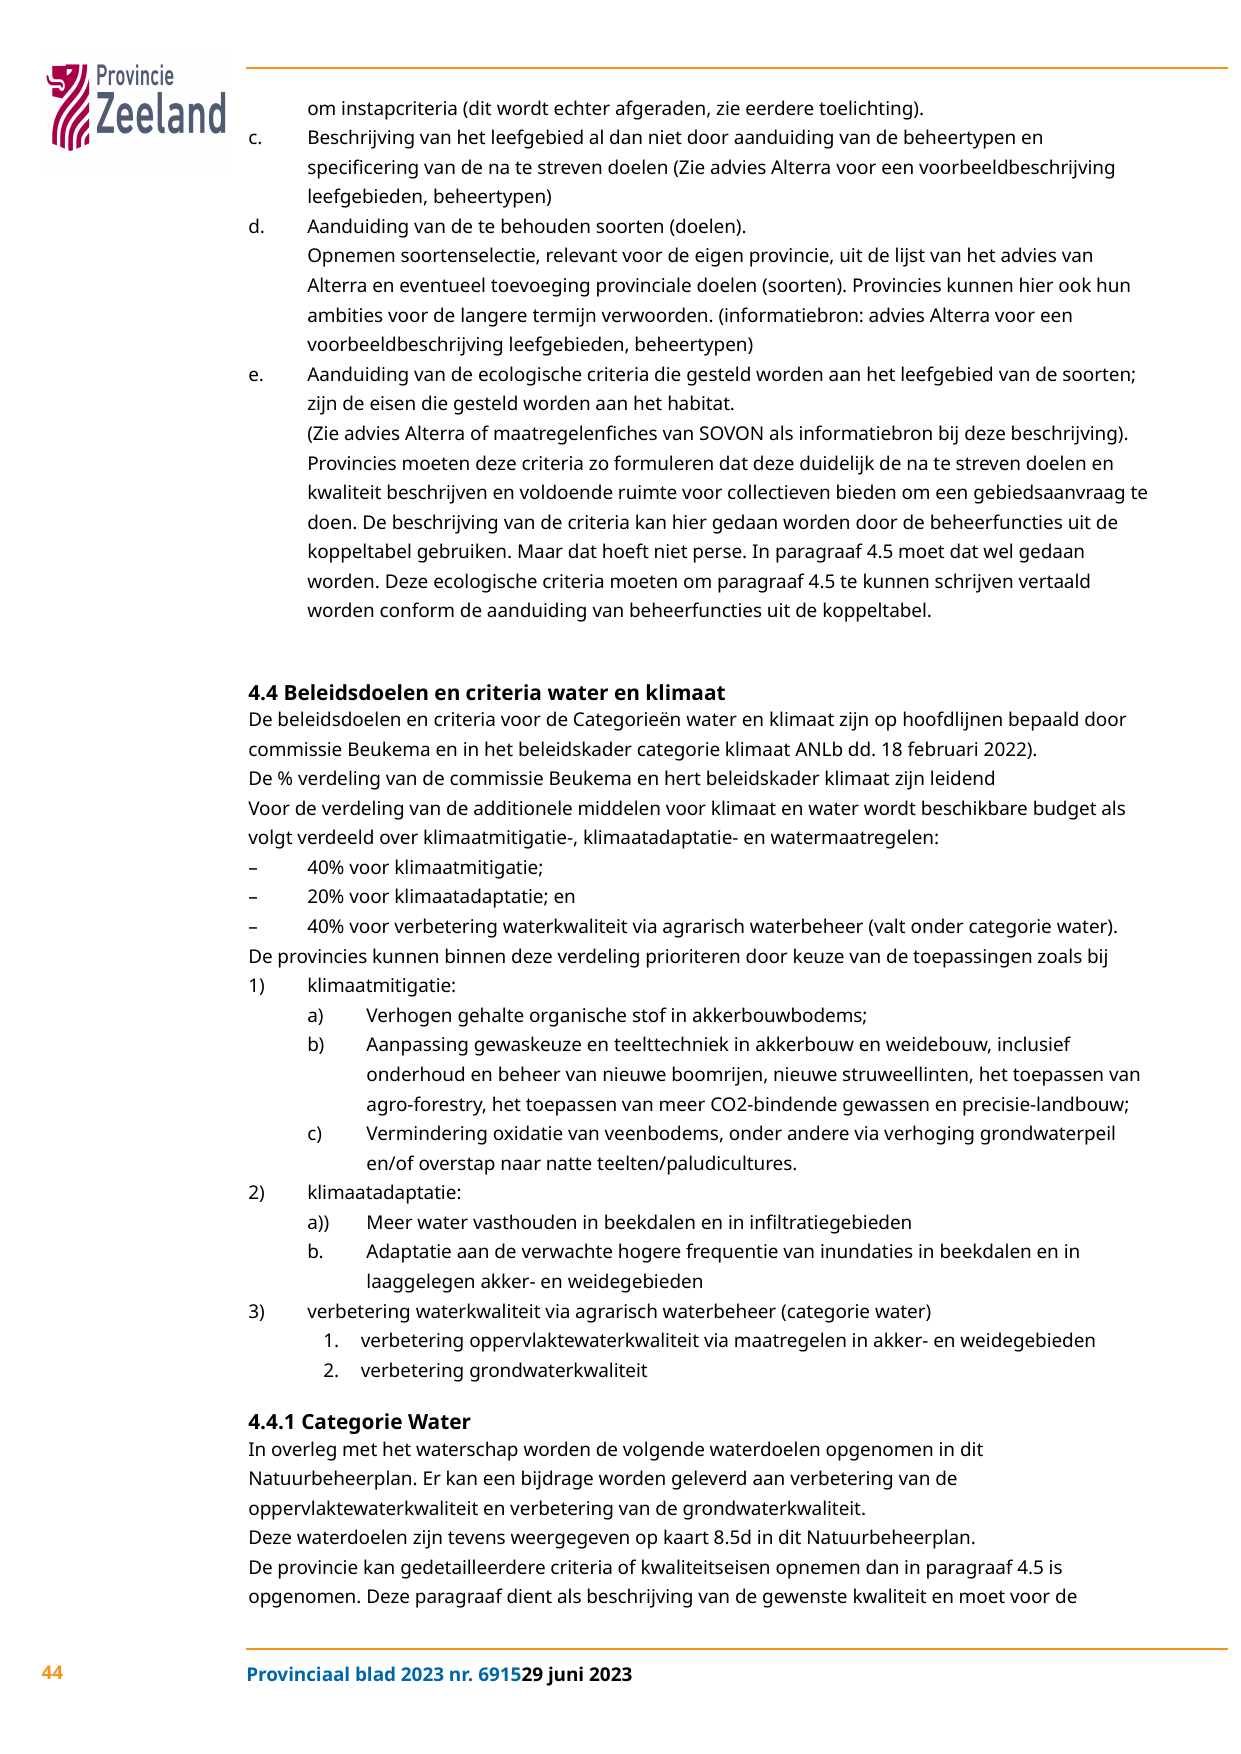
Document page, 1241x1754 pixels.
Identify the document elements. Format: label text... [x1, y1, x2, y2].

text 4.4 Beleidsdoelen en criteria water en klimaat [248, 678, 1152, 706]
list Meer water vasthouden in beekdalen en in infiltratiegebieden [307, 1209, 1152, 1235]
text Deze waterdoelen zijn tevens weergegeven op kaart 8.5d in dit Natuurbeheerplan. [248, 1524, 1152, 1550]
text De beleidsdoelen en criteria voor de Categorieën water en klimaat zijn op hoofdlijnen bepaald door commissie Beukema en in het beleidskader categorie klimaat ANLb dd. 18 februari 2022). [248, 706, 1152, 761]
list klimaatadaptatie: [248, 1179, 1152, 1205]
list Beschrijving van het leefgebied al dan niet door aanduiding van de beheertypen en specificering van de na te streven doelen (Zie advies Alterra voor een voorbeeldbeschrijving leefgebieden, beheertypen) [248, 124, 1152, 209]
list 20% voor klimaatadaptatie; en [248, 884, 1152, 909]
list Aanduiding van de te behouden soorten (doelen). [248, 213, 1152, 239]
text De % verdeling van de commissie Beukema en hert beleidskader klimaat zijn leidend [248, 765, 1152, 791]
list verbetering grondwaterkwaliteit [323, 1357, 1152, 1383]
list Adaptatie aan de verwachte hogere frequentie van inundaties in beekdalen en in laaggelegen akker- en weidegebieden [307, 1239, 1152, 1294]
list verbetering waterkwaliteit via agrarisch waterbeheer (categorie water) [248, 1298, 1152, 1323]
list Verhogen gehalte organische stof in akkerbouwbodems; [307, 1002, 1152, 1028]
list Vermindering oxidatie van veenbodems, onder andere via verhoging grondwaterpeil en/of overstap naar natte teelten/paludicultures. [307, 1120, 1152, 1176]
text 4.4.1 Categorie Water [248, 1407, 1152, 1436]
list (Zie advies Alterra of maatregelenfiches van SOVON als informatiebron bij deze beschrijving). Provincies moeten deze criteria zo formuleren dat deze duidelijk de na te streven doelen en kwaliteit beschrijven en voldoende ruimte voor collectieven bieden om een gebiedsaanvraag te doen. De beschrijving van de criteria kan hier gedaan worden door de beheerfuncties uit de koppeltabel gebruiken. Maar dat hoeft niet perse. In paragraaf 4.5 moet dat wel gedaan worden. Deze ecologische criteria moeten om paragraaf 4.5 te kunnen schrijven vertaald worden conform de aanduiding van beheerfuncties uit de koppeltabel. [248, 420, 1152, 623]
text De provincie kan gedetailleerdere criteria of kwaliteitseisen opnemen dan in paragraaf 4.5 is opgenomen. Deze paragraaf dient als beschrijving van de gewenste kwaliteit en moet voor de [248, 1554, 1152, 1609]
list om instapcriteria (dit wordt echter afgeraden, zie eerdere toelichting). [248, 95, 1152, 121]
text In overleg met het waterschap worden de volgende waterdoelen opgenomen in dit Natuurbeheerplan. Er kan een bijdrage worden geleverd aan verbetering van de oppervlaktewaterkwaliteit en verbetering van de grondwaterkwaliteit. [248, 1436, 1152, 1521]
list Opnemen soortenselectie, relevant voor de eigen provincie, uit de lijst van het advies van Alterra en eventueel toevoeging provinciale doelen (soorten). Provincies kunnen hier ook hun ambities voor de langere termijn verwoorden. (informatiebron: advies Alterra voor een voorbeeldbeschrijving leefgebieden, beheertypen) [248, 243, 1152, 357]
list klimaatmitigatie: [248, 972, 1152, 998]
list 40% voor verbetering waterkwaliteit via agrarisch waterbeheer (valt onder categorie water). [248, 913, 1152, 939]
list 40% voor klimaatmitigatie; [248, 854, 1152, 880]
list Aanpassing gewaskeuze en teelttechniek in akkerbouw en weidebouw, inclusief onderhoud en beheer van nieuwe boomrijen, nieuwe struweellinten, het toepassen van agro-forestry, het toepassen van meer CO2-bindende gewassen en precisie-landbouw; [307, 1032, 1152, 1116]
picture [41, 47, 231, 172]
text De provincies kunnen binnen deze verdeling prioriteren door keuze van de toepassingen zoals bij [248, 943, 1152, 968]
list Aanduiding van de ecologische criteria die gesteld worden aan het leefgebied van de soorten; zijn de eisen die gesteld worden aan het habitat. [248, 361, 1152, 416]
text Voor de verdeling van de additionele middelen voor klimaat en water wordt beschikbare budget als volgt verdeeld over klimaatmitigatie-, klimaatadaptatie- en watermaatregelen: [248, 795, 1152, 850]
list verbetering oppervlaktewaterkwaliteit via maatregelen in akker- en weidegebieden [323, 1327, 1152, 1353]
